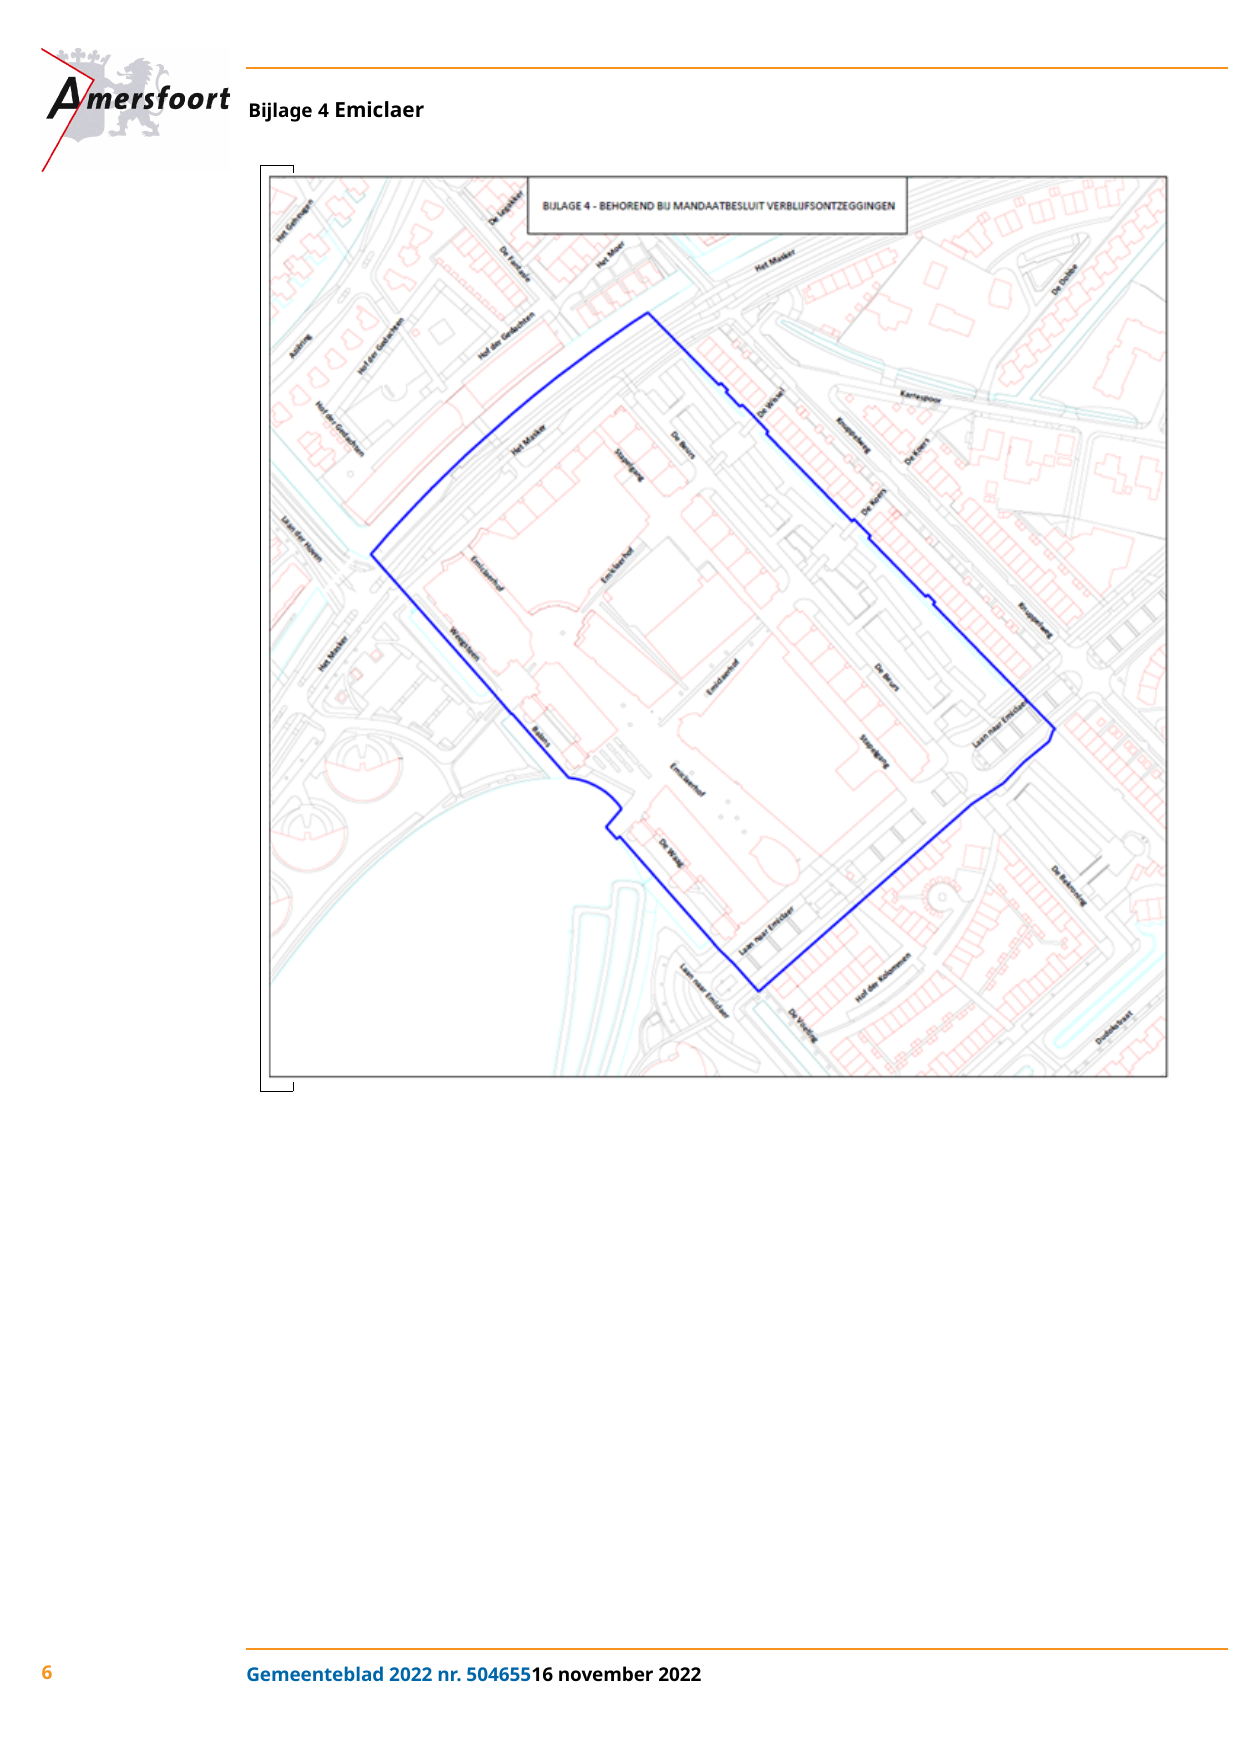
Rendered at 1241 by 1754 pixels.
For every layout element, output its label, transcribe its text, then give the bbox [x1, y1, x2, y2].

picture [268, 173, 1173, 1082]
text Bijlage 4 Emiclaer [248, 95, 1152, 123]
picture [41, 47, 231, 172]
